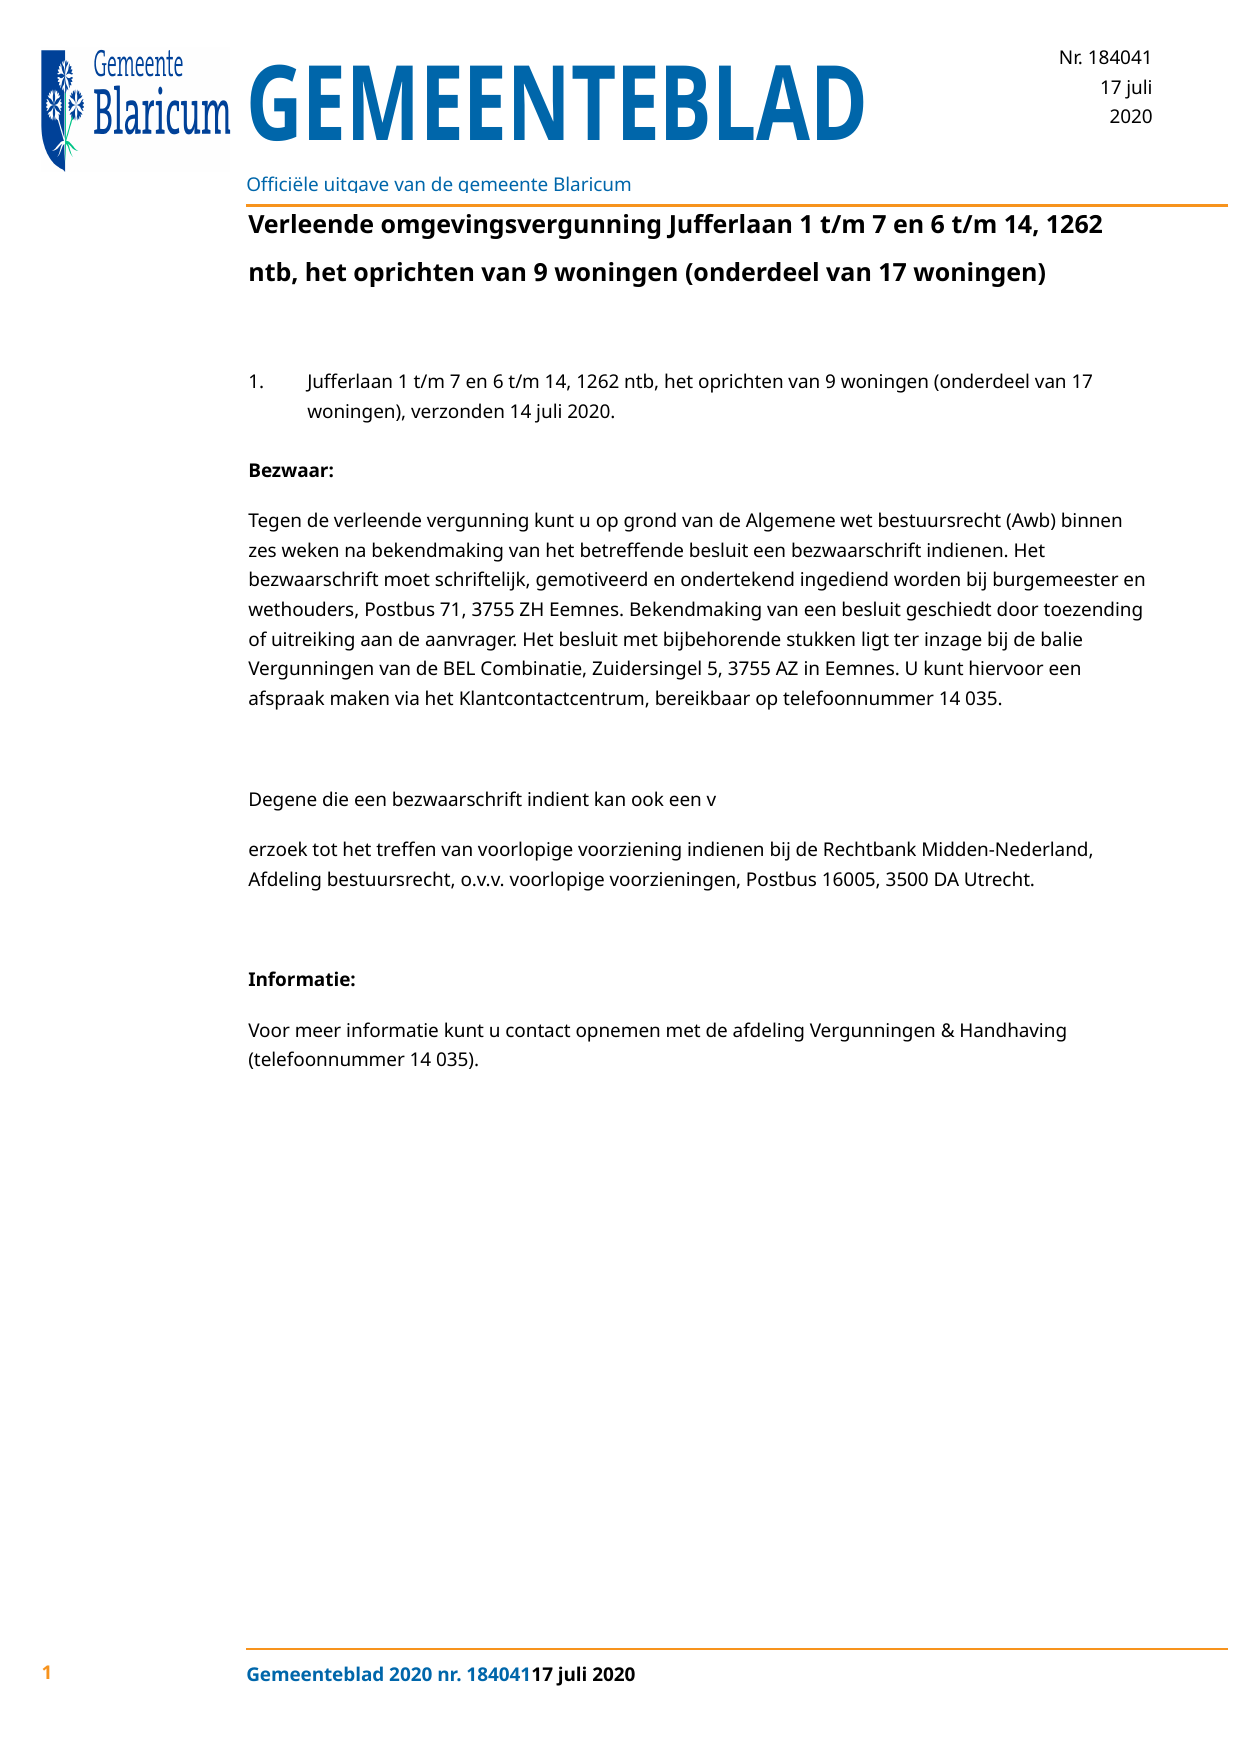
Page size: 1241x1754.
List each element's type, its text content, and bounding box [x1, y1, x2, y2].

text Degene die een bezwaarschrift indient kan ook een v [248, 786, 1152, 812]
picture [41, 47, 231, 172]
text Informatie: [248, 967, 1152, 992]
text Bezwaar: [248, 457, 1152, 483]
text Tegen de verleende vergunning kunt u op grond van de Algemene wet bestuursrecht (Awb) binnen zes weken na bekendmaking van het betreffende besluit een bezwaarschrift indienen. Het bezwaarschrift moet schriftelijk, gemotiveerd en ondertekend ingediend worden bij burgemeester en wethouders, Postbus 71, 3755 ZH Eemnes. Bekendmaking van een besluit geschiedt door toezending of uitreiking aan de aanvrager. Het besluit met bijbehorende stukken ligt ter inzage bij de balie Vergunningen van de BEL Combinatie, Zuidersingel 5, 3755 AZ in Eemnes. U kunt hiervoor een afspraak maken via het Klantcontactcentrum, bereikbaar op telefoonnummer 14 035. [248, 507, 1152, 711]
text Verleende omgevingsvergunning Jufferlaan 1 t/m 7 en 6 t/m 14, 1262 ntb, het oprichten van 9 woningen (onderdeel van 17 woningen) [248, 207, 1152, 288]
text Voor meer informatie kunt u contact opnemen met de afdeling Vergunningen & Handhaving (telefoonnummer 14 035). [248, 1017, 1152, 1072]
list Jufferlaan 1 t/m 7 en 6 t/m 14, 1262 ntb, het oprichten van 9 woningen (onderdeel van 17 woningen), verzonden 14 juli 2020. [248, 368, 1152, 424]
text erzoek tot het treffen van voorlopige voorziening indienen bij de Rechtbank Midden-Nederland, Afdeling bestuursrecht, o.v.v. voorlopige voorzieningen, Postbus 16005, 3500 DA Utrecht. [248, 836, 1152, 892]
